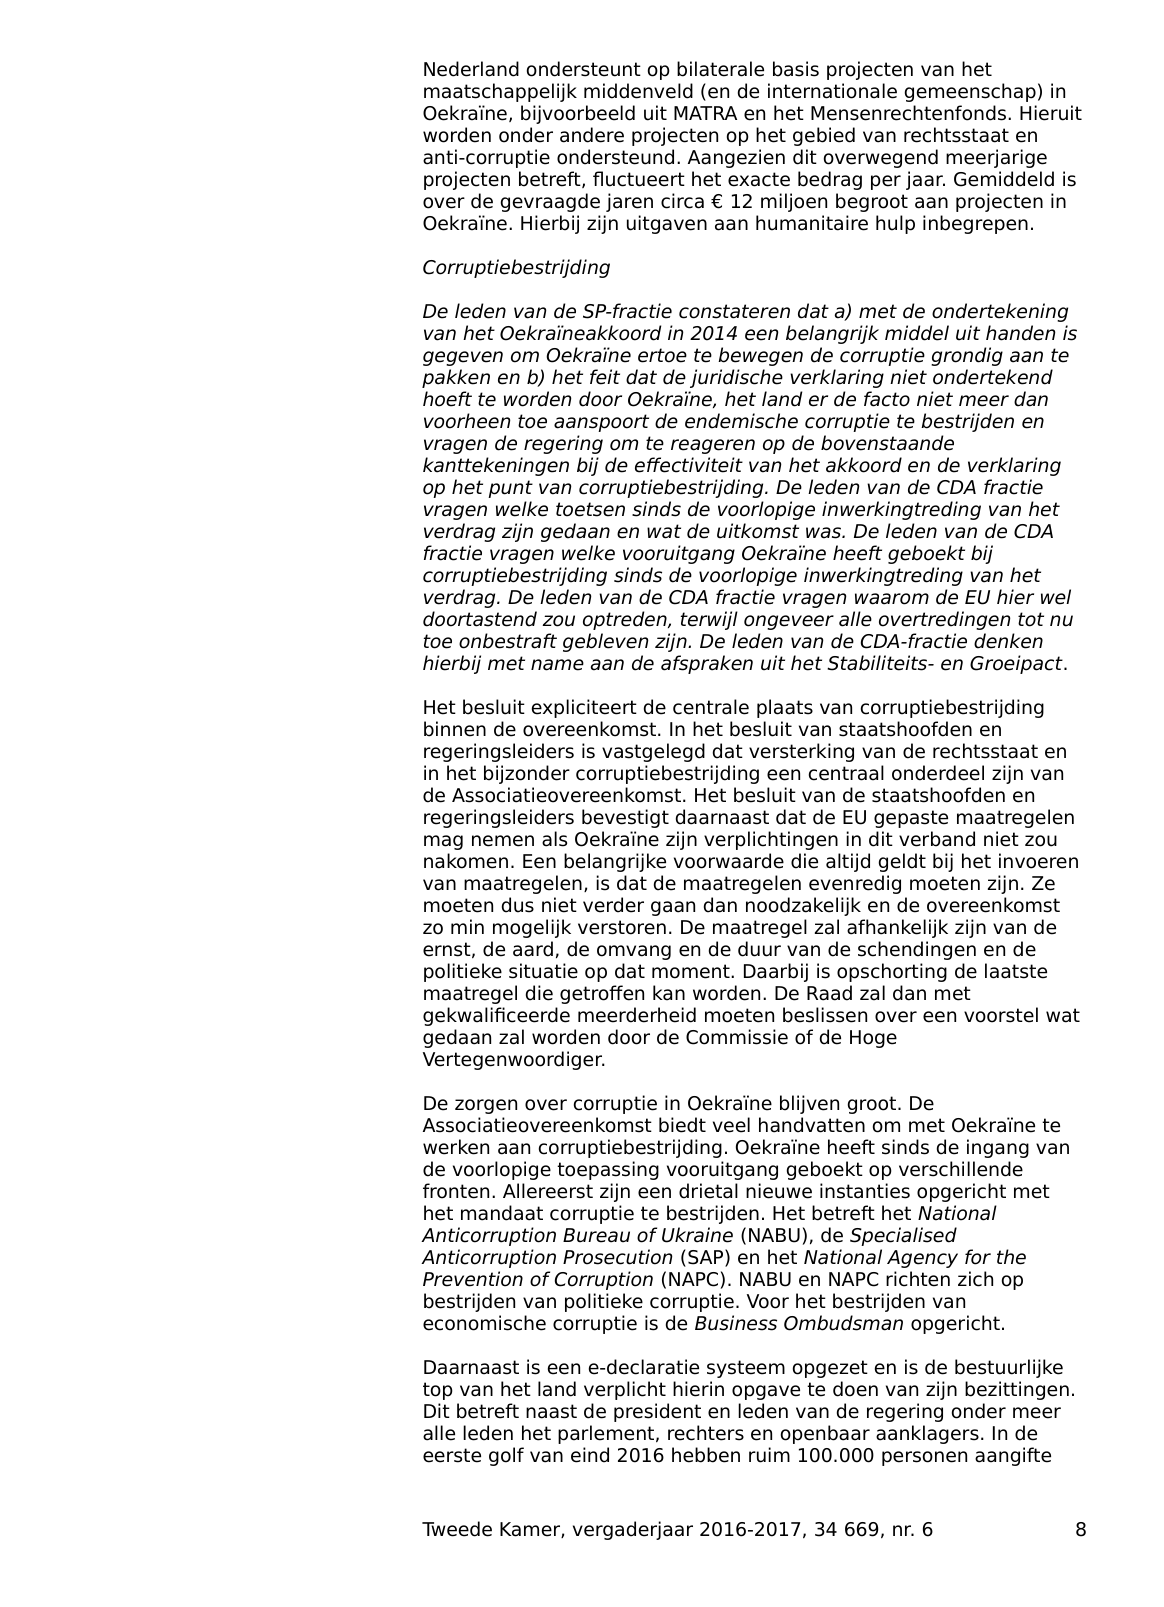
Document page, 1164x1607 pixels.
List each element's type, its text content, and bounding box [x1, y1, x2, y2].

text Daarnaast is een e-declaratie systeem opgezet en is de bestuurlijke top van het land verplicht hierin opgave te doen van zijn bezittingen. Dit betreft naast de president en leden van de regering onder meer alle leden het parlement, rechters en openbaar aanklagers. In de eerste golf van eind 2016 hebben ruim 100.000 personen aangifte [422, 1357, 1087, 1467]
text De zorgen over corruptie in Oekraïne blijven groot. De Associatieovereenkomst biedt veel handvatten om met Oekraïne te werken aan corruptiebestrijding. Oekraïne heeft sinds de ingang van de voorlopige toepassing vooruitgang geboekt op verschillende fronten. Allereerst zijn een drietal nieuwe instanties opgericht met het mandaat corruptie te bestrijden. Het betreft het National Anticorruption Bureau of Ukraine (NABU), de Specialised Anticorruption Prosecution (SAP) en het National Agency for the Prevention of Corruption (NAPC). NABU en NAPC richten zich op bestrijden van politieke corruptie. Voor het bestrijden van economische corruptie is de Business Ombudsman opgericht. [422, 1093, 1087, 1335]
text Het besluit expliciteert de centrale plaats van corruptiebestrijding binnen de overeenkomst. In het besluit van staatshoofden en regeringsleiders is vastgelegd dat versterking van de rechtsstaat en in het bijzonder corruptiebestrijding een centraal onderdeel zijn van de Associatieovereenkomst. Het besluit van de staatshoofden en regeringsleiders bevestigt daarnaast dat de EU gepaste maatregelen mag nemen als Oekraïne zijn verplichtingen in dit verband niet zou nakomen. Een belangrijke voorwaarde die altijd geldt bij het invoeren van maatregelen, is dat de maatregelen evenredig moeten zijn. Ze moeten dus niet verder gaan dan noodzakelijk en de overeenkomst zo min mogelijk verstoren. De maatregel zal afhankelijk zijn van de ernst, de aard, de omvang en de duur van de schendingen en de politieke situatie op dat moment. Daarbij is opschorting de laatste maatregel die getroffen kan worden. De Raad zal dan met gekwalificeerde meerderheid moeten beslissen over een voorstel wat gedaan zal worden door de Commissie of de Hoge Vertegenwoordiger. [422, 697, 1087, 1071]
subtitle Corruptiebestrijding [422, 257, 1087, 279]
text Nederland ondersteunt op bilaterale basis projecten van het maatschappelijk middenveld (en de internationale gemeenschap) in Oekraïne, bijvoorbeeld uit MATRA en het Mensenrechtenfonds. Hieruit worden onder andere projecten op het gebied van rechtsstaat en anti-corruptie ondersteund. Aangezien dit overwegend meerjarige projecten betreft, fluctueert het exacte bedrag per jaar. Gemiddeld is over de gevraagde jaren circa € 12 miljoen begroot aan projecten in Oekraïne. Hierbij zijn uitgaven aan humanitaire hulp inbegrepen. [422, 59, 1087, 235]
text De leden van de SP-fractie constateren dat a) met de ondertekening van het Oekraïneakkoord in 2014 een belangrijk middel uit handen is gegeven om Oekraïne ertoe te bewegen de corruptie grondig aan te pakken en b) het feit dat de juridische verklaring niet ondertekend hoeft te worden door Oekraïne, het land er de facto niet meer dan voorheen toe aanspoort de endemische corruptie te bestrijden en vragen de regering om te reageren op de bovenstaande kanttekeningen bij de effectiviteit van het akkoord en de verklaring op het punt van corruptiebestrijding. De leden van de CDA fractie vragen welke toetsen sinds de voorlopige inwerkingtreding van het verdrag zijn gedaan en wat de uitkomst was. De leden van de CDA fractie vragen welke vooruitgang Oekraïne heeft geboekt bij corruptiebestrijding sinds de voorlopige inwerkingtreding van het verdrag. De leden van de CDA fractie vragen waarom de EU hier wel doortastend zou optreden, terwijl ongeveer alle overtredingen tot nu toe onbestraft gebleven zijn. De leden van de CDA-fractie denken hierbij met name aan de afspraken uit het Stabiliteits- en Groeipact. [422, 301, 1087, 675]
